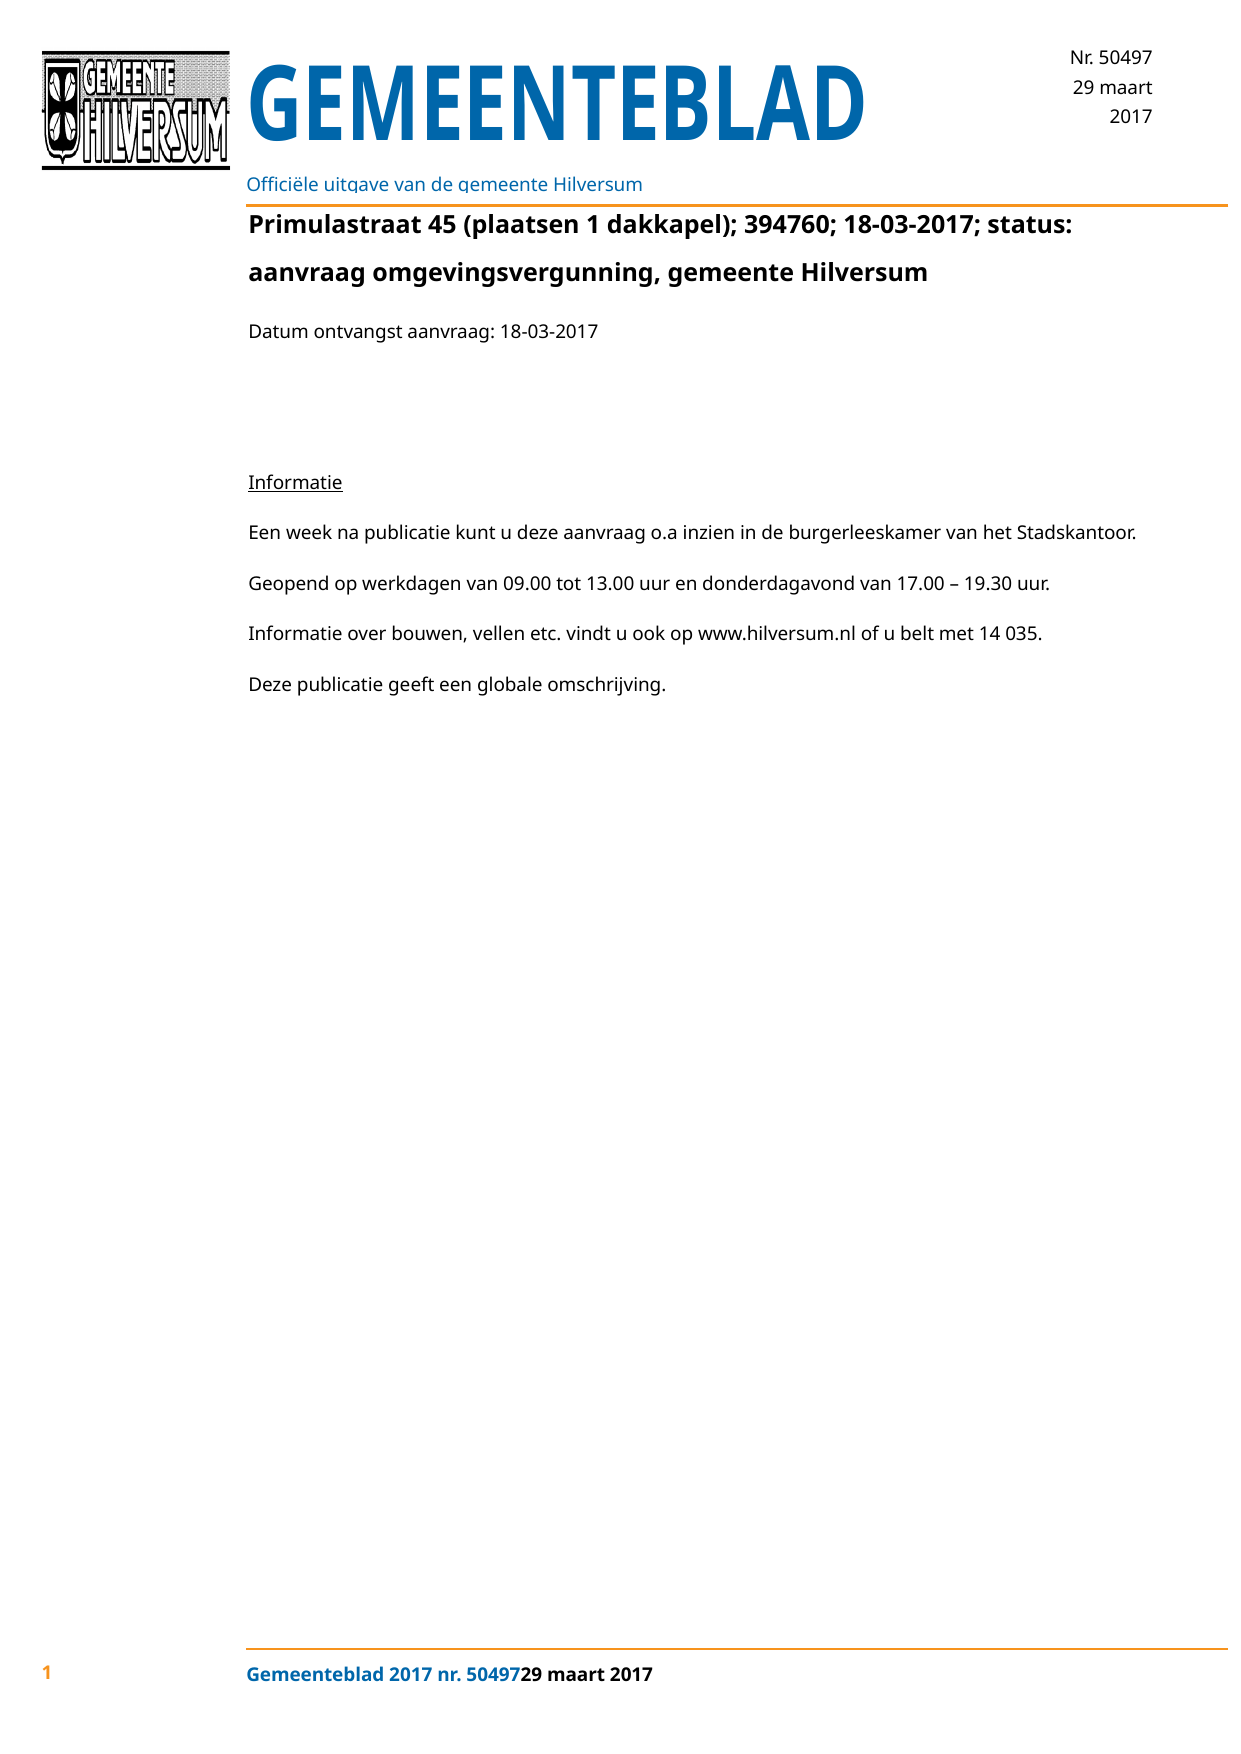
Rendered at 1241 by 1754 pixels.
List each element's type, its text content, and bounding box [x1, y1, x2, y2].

text Deze publicatie geeft een globale omschrijving. [248, 671, 1152, 697]
text Geopend op werkdagen van 09.00 tot 13.00 uur en donderdagavond van 17.00 – 19.30 uur. [248, 570, 1152, 596]
text Informatie over bouwen, vellen etc. vindt u ook op www.hilversum.nl of u belt met 14 035. [248, 620, 1152, 646]
text Primulastraat 45 (plaatsen 1 dakkapel); 394760; 18-03-2017; status: aanvraag omgevingsvergunning, gemeente Hilversum [248, 207, 1152, 288]
text Informatie [248, 469, 1152, 495]
picture [41, 47, 231, 172]
text Datum ontvangst aanvraag: 18-03-2017 [248, 318, 1152, 344]
text Een week na publicatie kunt u deze aanvraag o.a inzien in de burgerleeskamer van het Stadskantoor. [248, 519, 1152, 545]
